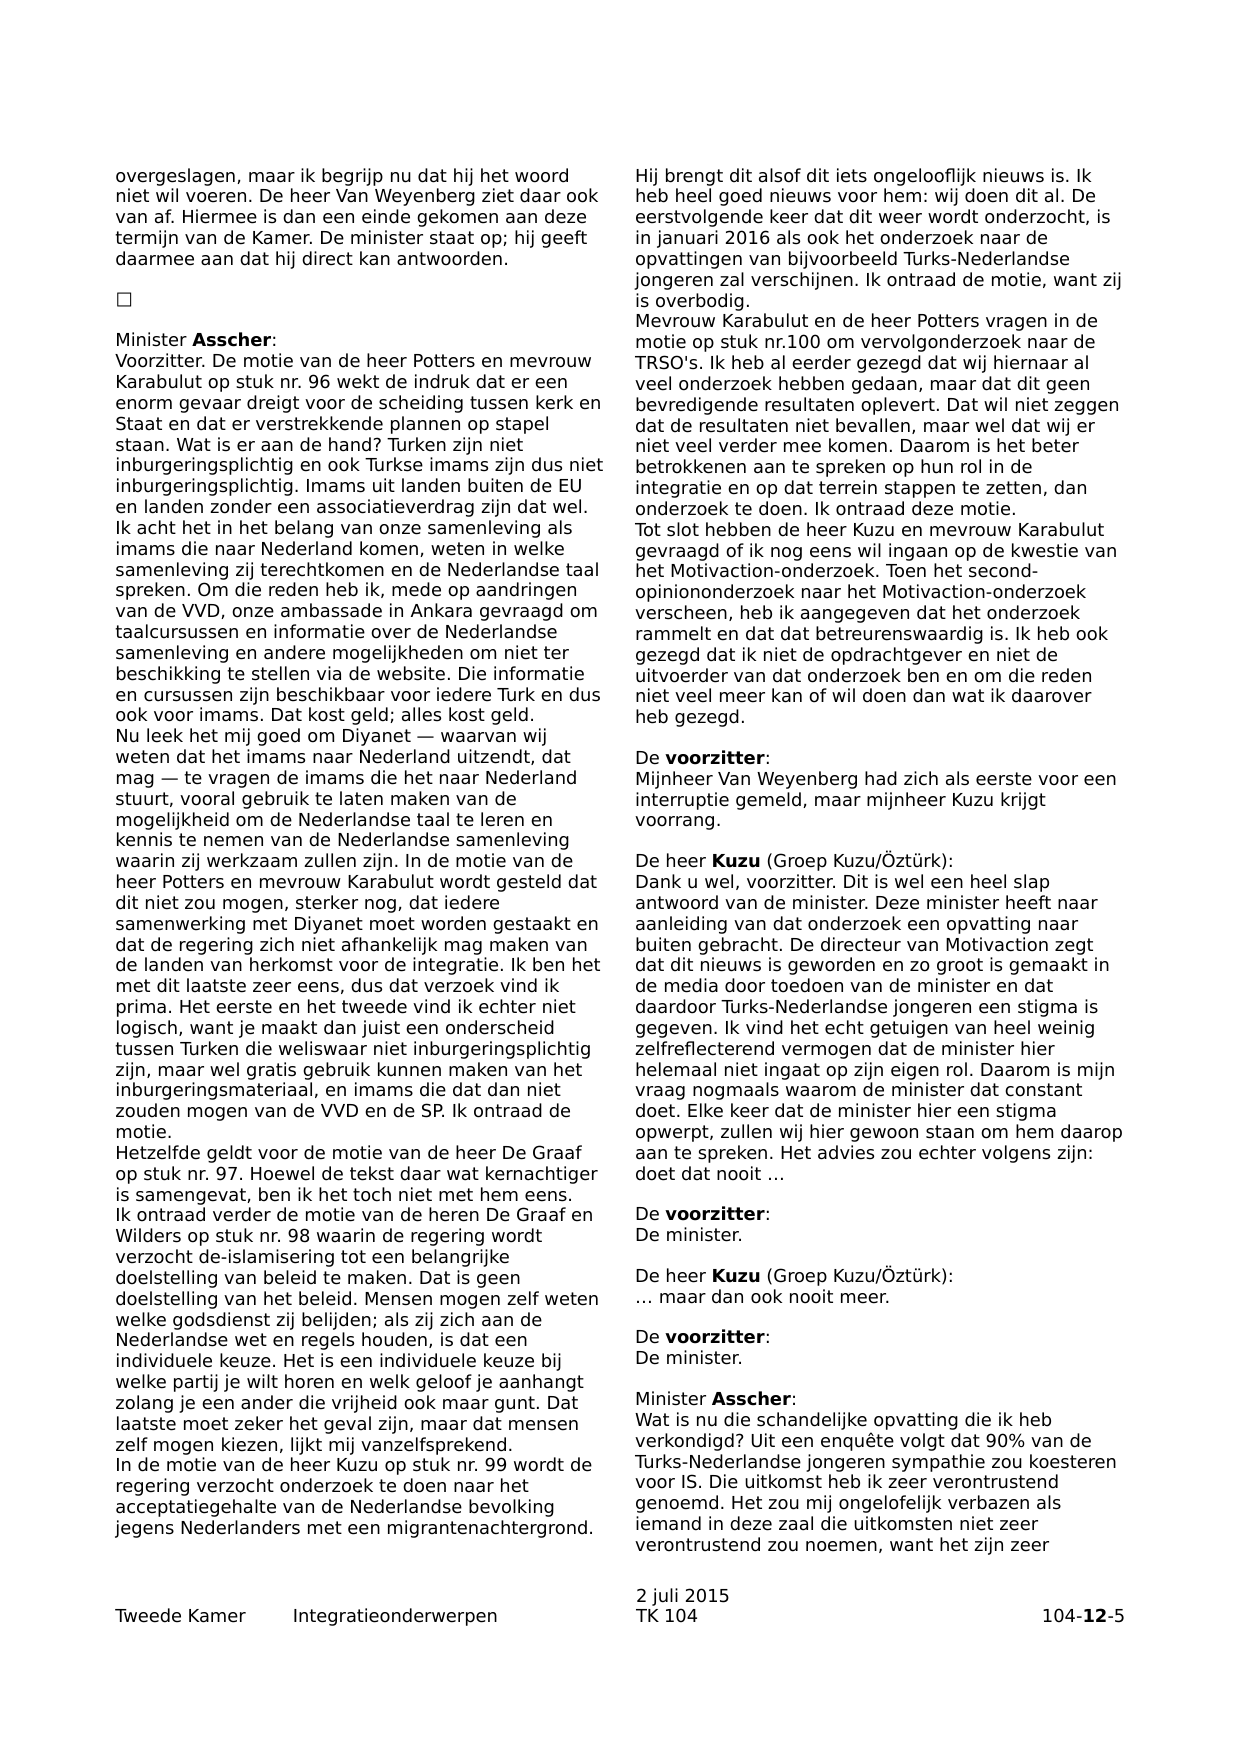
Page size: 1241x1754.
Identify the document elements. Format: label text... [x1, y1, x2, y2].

text Hetzelfde geldt voor de motie van de heer De Graaf op stuk nr. 97. Hoewel de tekst daar wat kernachtiger is samengevat, ben ik het toch niet met hem eens. [115, 1143, 605, 1205]
text Tot slot hebben de heer Kuzu en mevrouw Karabulut gevraagd of ik nog eens wil ingaan op de kwestie van het Motivaction-onderzoek. Toen het second-opiniononderzoek naar het Motivaction-onderzoek verscheen, heb ik aangegeven dat het onderzoek rammelt en dat dat betreurenswaardig is. Ik heb ook gezegd dat ik niet de opdrachtgever en niet de uitvoerder van dat onderzoek ben en om die reden niet veel meer kan of wil doen dan wat ik daarover heb gezegd. [635, 519, 1125, 728]
text De heer Kuzu (Groep Kuzu/Öztürk): [635, 851, 1125, 872]
text Nu leek het mij goed om Diyanet — waarvan wij weten dat het imams naar Nederland uitzendt, dat mag — te vragen de imams die het naar Nederland stuurt, vooral gebruik te laten maken van de mogelijkheid om de Nederlandse taal te leren en kennis te nemen van de Nederlandse samenleving waarin zij werkzaam zullen zijn. In de motie van de heer Potters en mevrouw Karabulut wordt gesteld dat dit niet zou mogen, sterker nog, dat iedere samenwerking met Diyanet moet worden gestaakt en dat de regering zich niet afhankelijk mag maken van de landen van herkomst voor de integratie. Ik ben het met dit laatste zeer eens, dus dat verzoek vind ik prima. Het eerste en het tweede vind ik echter niet logisch, want je maakt dan juist een onderscheid tussen Turken die weliswaar niet inburgeringsplichtig zijn, maar wel gratis gebruik kunnen maken van het inburgeringsmateriaal, en imams die dat dan niet zouden mogen van de VVD en de SP. Ik ontraad de motie. [115, 726, 605, 1143]
text De heer Kuzu (Groep Kuzu/Öztürk): [635, 1266, 1125, 1287]
text In de motie van de heer Kuzu op stuk nr. 99 wordt de regering verzocht onderzoek te doen naar het acceptatiegehalte van de Nederlandse bevolking jegens Nederlanders met een migrantenachtergrond. [115, 1455, 605, 1538]
text … maar dan ook nooit meer. [635, 1287, 1125, 1307]
text Minister Asscher: [635, 1389, 1125, 1410]
text Voorzitter. De motie van de heer Potters en mevrouw Karabulut op stuk nr. 96 wekt de indruk dat er een enorm gevaar dreigt voor de scheiding tussen kerk en Staat en dat er verstrekkende plannen op stapel staan. Wat is er aan de hand? Turken zijn niet inburgeringsplichtig en ook Turkse imams zijn dus niet inburgeringsplichtig. Imams uit landen buiten de EU en landen zonder een associatieverdrag zijn dat wel. Ik acht het in het belang van onze samenleving als imams die naar Nederland komen, weten in welke samenleving zij terechtkomen en de Nederlandse taal spreken. Om die reden heb ik, mede op aandringen van de VVD, onze ambassade in Ankara gevraagd om taalcursussen en informatie over de Nederlandse samenleving en andere mogelijkheden om niet ter beschikking te stellen via de website. Die informatie en cursussen zijn beschikbaar voor iedere Turk en dus ook voor imams. Dat kost geld; alles kost geld. [115, 351, 605, 726]
text overgeslagen, maar ik begrijp nu dat hij het woord niet wil voeren. De heer Van Weyenberg ziet daar ook van af. Hiermee is dan een einde gekomen aan deze termijn van de Kamer. De minister staat op; hij geeft daarmee aan dat hij direct kan antwoorden. [115, 165, 605, 269]
text Mijnheer Van Weyenberg had zich als eerste voor een interruptie gemeld, maar mijnheer Kuzu krijgt voorrang. [635, 768, 1125, 831]
text ⬜ [115, 289, 605, 310]
text Wat is nu die schandelijke opvatting die ik heb verkondigd? Uit een enquête volgt dat 90% van de Turks-Nederlandse jongeren sympathie zou koesteren voor IS. Die uitkomst heb ik zeer verontrustend genoemd. Het zou mij ongelofelijk verbazen als iemand in deze zaal die uitkomsten niet zeer verontrustend zou noemen, want het zijn zeer [635, 1410, 1125, 1556]
text De voorzitter: [635, 1204, 1125, 1225]
text Hij brengt dit alsof dit iets ongelooflijk nieuws is. Ik heb heel goed nieuws voor hem: wij doen dit al. De eerstvolgende keer dat dit weer wordt onderzocht, is in januari 2016 als ook het onderzoek naar de opvattingen van bijvoorbeeld Turks-Nederlandse jongeren zal verschijnen. Ik ontraad de motie, want zij is overbodig. [635, 165, 1125, 311]
text De voorzitter: [635, 748, 1125, 768]
text Mevrouw Karabulut en de heer Potters vragen in de motie op stuk nr.100 om vervolgonderzoek naar de TRSO's. Ik heb al eerder gezegd dat wij hiernaar al veel onderzoek hebben gedaan, maar dat dit geen bevredigende resultaten oplevert. Dat wil niet zeggen dat de resultaten niet bevallen, maar wel dat wij er niet veel verder mee komen. Daarom is het beter betrokkenen aan te spreken op hun rol in de integratie en op dat terrein stappen te zetten, dan onderzoek te doen. Ik ontraad deze motie. [635, 311, 1125, 519]
text Minister Asscher: [115, 330, 605, 351]
text Ik ontraad verder de motie van de heren De Graaf en Wilders op stuk nr. 98 waarin de regering wordt verzocht de-islamisering tot een belangrijke doelstelling van beleid te maken. Dat is geen doelstelling van het beleid. Mensen mogen zelf weten welke godsdienst zij belijden; als zij zich aan de Nederlandse wet en regels houden, is dat een individuele keuze. Het is een individuele keuze bij welke partij je wilt horen en welk geloof je aanhangt zolang je een ander die vrijheid ook maar gunt. Dat laatste moet zeker het geval zijn, maar dat mensen zelf mogen kiezen, lijkt mij vanzelfsprekend. [115, 1205, 605, 1455]
text De voorzitter: [635, 1327, 1125, 1348]
text Dank u wel, voorzitter. Dit is wel een heel slap antwoord van de minister. Deze minister heeft naar aanleiding van dat onderzoek een opvatting naar buiten gebracht. De directeur van Motivaction zegt dat dit nieuws is geworden en zo groot is gemaakt in de media door toedoen van de minister en dat daardoor Turks-Nederlandse jongeren een stigma is gegeven. Ik vind het echt getuigen van heel weinig zelfreflecterend vermogen dat de minister hier helemaal niet ingaat op zijn eigen rol. Daarom is mijn vraag nogmaals waarom de minister dat constant doet. Elke keer dat de minister hier een stigma opwerpt, zullen wij hier gewoon staan om hem daarop aan te spreken. Het advies zou echter volgens zijn: doet dat nooit … [635, 872, 1125, 1184]
text De minister. [635, 1225, 1125, 1246]
text De minister. [635, 1348, 1125, 1369]
